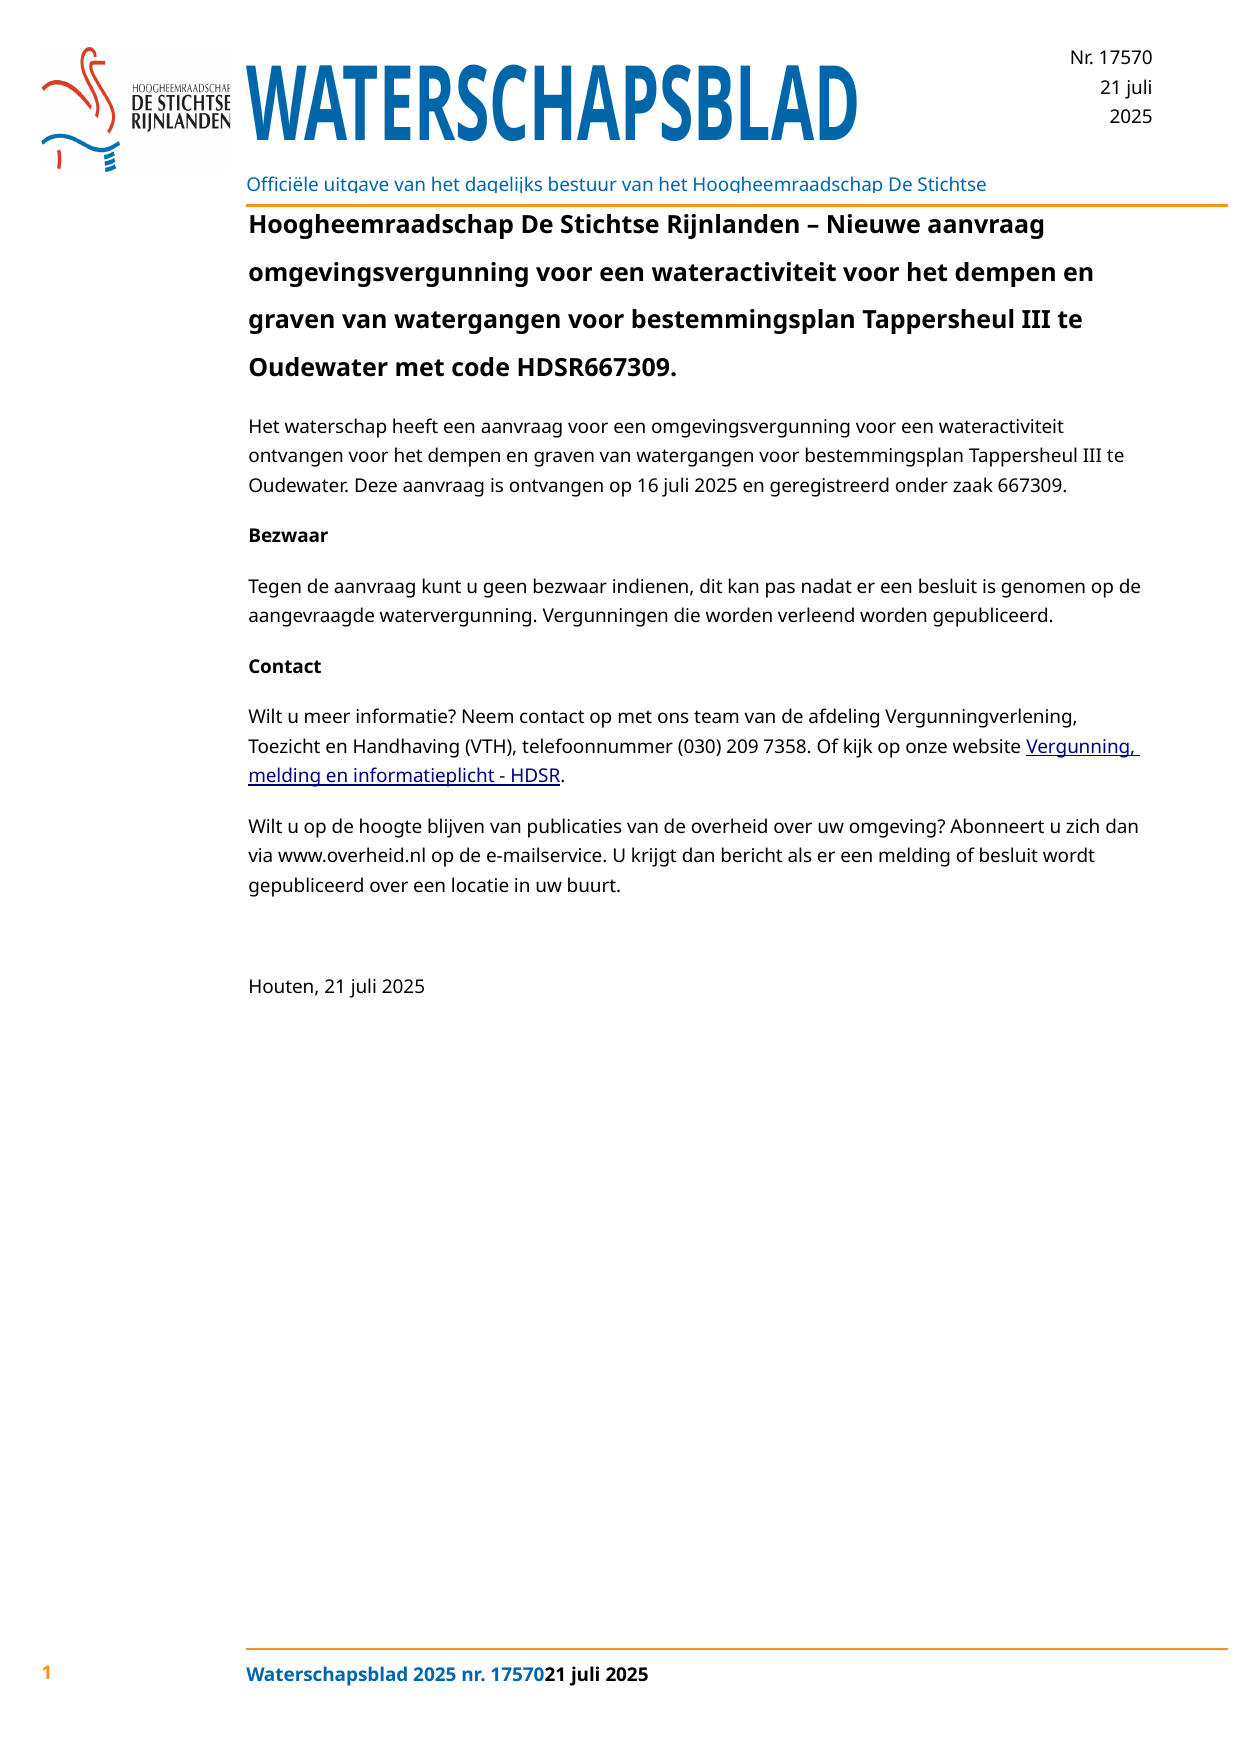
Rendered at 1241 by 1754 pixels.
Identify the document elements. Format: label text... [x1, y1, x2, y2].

text Tegen de aanvraag kunt u geen bezwaar indienen, dit kan pas nadat er een besluit is genomen op de aangevraagde watervergunning. Vergunningen die worden verleend worden gepubliceerd. [248, 573, 1152, 628]
text Wilt u meer informatie? Neem contact op met ons team van de afdeling Vergunningverlening, Toezicht en Handhaving (VTH), telefoonnummer (030) 209 7358. Of kijk op onze website Vergunning, melding en informatieplicht - HDSR. [248, 703, 1152, 788]
text Wilt u op de hoogte blijven van publicaties van de overheid over uw omgeving? Abonneert u zich dan via www.overheid.nl op de e-mailservice. U krijgt dan bericht als er een melding of besluit wordt gepubliceerd over een locatie in uw buurt. [248, 813, 1152, 898]
picture [41, 47, 231, 172]
text Contact [248, 653, 1152, 679]
text Het waterschap heeft een aanvraag voor een omgevingsvergunning voor een wateractiviteit ontvangen voor het dempen en graven van watergangen voor bestemmingsplan Tappersheul III te Oudewater. Deze aanvraag is ontvangen op 16 juli 2025 en geregistreerd onder zaak 667309. [248, 413, 1152, 498]
text Bezwaar [248, 523, 1152, 548]
text Houten, 21 juli 2025 [248, 973, 1152, 999]
text Hoogheemraadschap De Stichtse Rijnlanden – Nieuwe aanvraag omgevingsvergunning voor een wateractiviteit voor het dempen en graven van watergangen voor bestemmingsplan Tappersheul III te Oudewater met code HDSR667309. [248, 207, 1152, 384]
